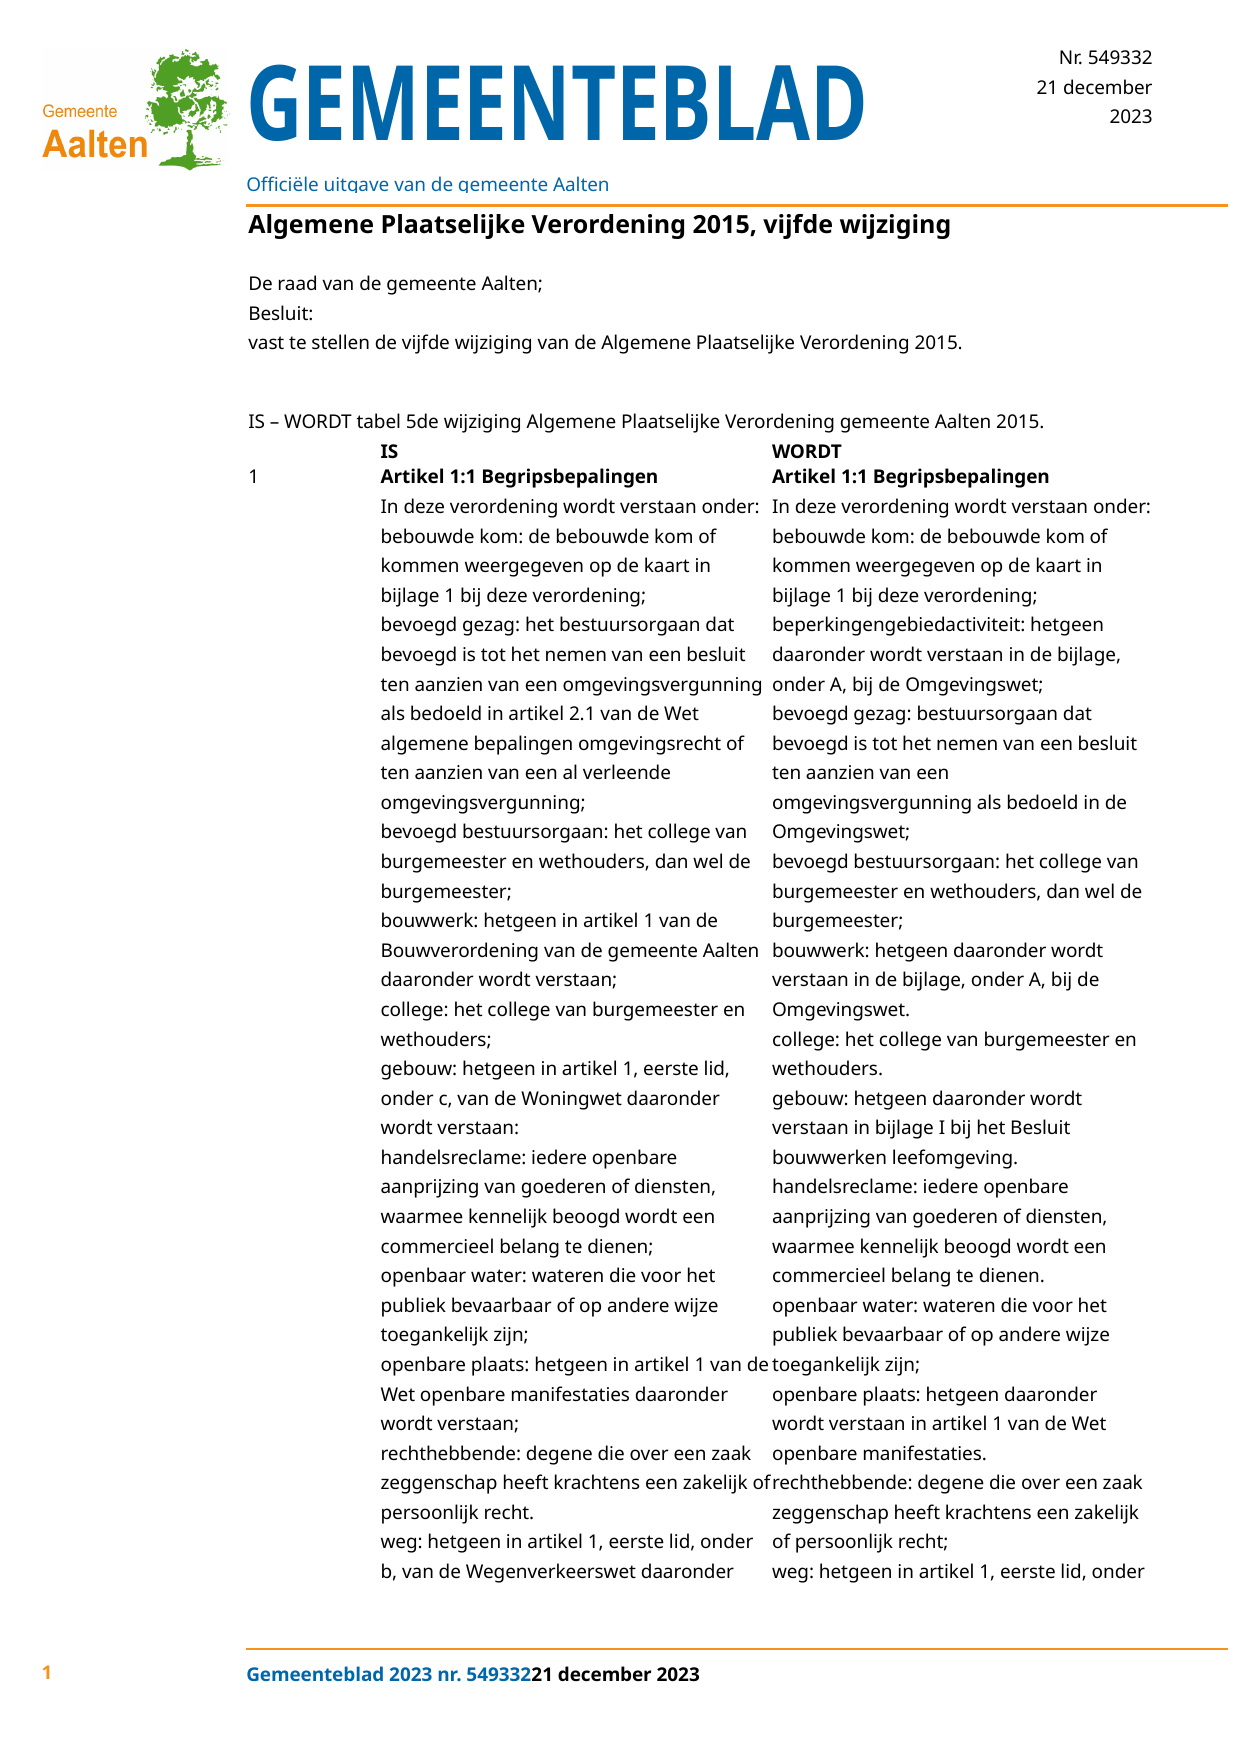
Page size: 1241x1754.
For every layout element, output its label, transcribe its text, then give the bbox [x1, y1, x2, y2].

table_cell 1 [248, 464, 380, 1584]
text vast te stellen de vijfde wijziging van de Algemene Plaatselijke Verordening 2015. [248, 329, 1152, 355]
table_header [248, 438, 380, 464]
picture [41, 47, 231, 172]
table_header WORDT [772, 438, 1152, 464]
table_header IS [380, 438, 772, 464]
text Besluit: [248, 300, 1152, 326]
text De raad van de gemeente Aalten; [248, 270, 1152, 296]
text Algemene Plaatselijke Verordening 2015, vijfde wijziging [248, 207, 1152, 241]
table_cell Artikel 1:1 Begripsbepalingen In deze verordening wordt verstaan onder: bebouwde kom: de bebouwde kom of kommen weergegeven op de kaart in bijlage 1 bij deze verordening; bevoegd gezag: het bestuursorgaan dat bevoegd is tot het nemen van een besluit ten aanzien van een omgevingsvergunning als bedoeld in artikel 2.1 van de Wet algemene bepalingen omgevingsrecht of ten aanzien van een al verleende omgevingsvergunning; bevoegd bestuursorgaan: het college van burgemeester en wethouders, dan wel de burgemeester; bouwwerk: hetgeen in artikel 1 van de Bouwverordening van de gemeente Aalten daaronder wordt verstaan; college: het college van burgemeester en wethouders; gebouw: hetgeen in artikel 1, eerste lid, onder c, van de Woningwet daaronder wordt verstaan: handelsreclame: iedere openbare aanprijzing van goederen of diensten, waarmee kennelijk beoogd wordt een commercieel belang te dienen; openbaar water: wateren die voor het publiek bevaarbaar of op andere wijze toegankelijk zijn; openbare plaats: hetgeen in artikel 1 van de Wet openbare manifestaties daaronder wordt verstaan; rechthebbende: degene die over een zaak zeggenschap heeft krachtens een zakelijk of persoonlijk recht. weg: hetgeen in artikel 1, eerste lid, onder b, van de Wegenverkeerswet daaronder [380, 464, 772, 1584]
text IS – WORDT tabel 5de wijziging Algemene Plaatselijke Verordening gemeente Aalten 2015. [248, 408, 1152, 434]
table_cell Artikel 1:1 Begripsbepalingen In deze verordening wordt verstaan onder: bebouwde kom: de bebouwde kom of kommen weergegeven op de kaart in bijlage 1 bij deze verordening; beperkingengebiedactiviteit: hetgeen daaronder wordt verstaan in de bijlage, onder A, bij de Omgevingswet; bevoegd gezag: bestuursorgaan dat bevoegd is tot het nemen van een besluit ten aanzien van een omgevingsvergunning als bedoeld in de Omgevingswet; bevoegd bestuursorgaan: het college van burgemeester en wethouders, dan wel de burgemeester; bouwwerk: hetgeen daaronder wordt verstaan in de bijlage, onder A, bij de Omgevingswet. college: het college van burgemeester en wethouders. gebouw: hetgeen daaronder wordt verstaan in bijlage I bij het Besluit bouwwerken leefomgeving. handelsreclame: iedere openbare aanprijzing van goederen of diensten, waarmee kennelijk beoogd wordt een commercieel belang te dienen. openbaar water: wateren die voor het publiek bevaarbaar of op andere wijze toegankelijk zijn; openbare plaats: hetgeen daaronder wordt verstaan in artikel 1 van de Wet openbare manifestaties. rechthebbende: degene die over een zaak zeggenschap heeft krachtens een zakelijk of persoonlijk recht; weg: hetgeen in artikel 1, eerste lid, onder [772, 464, 1152, 1584]
